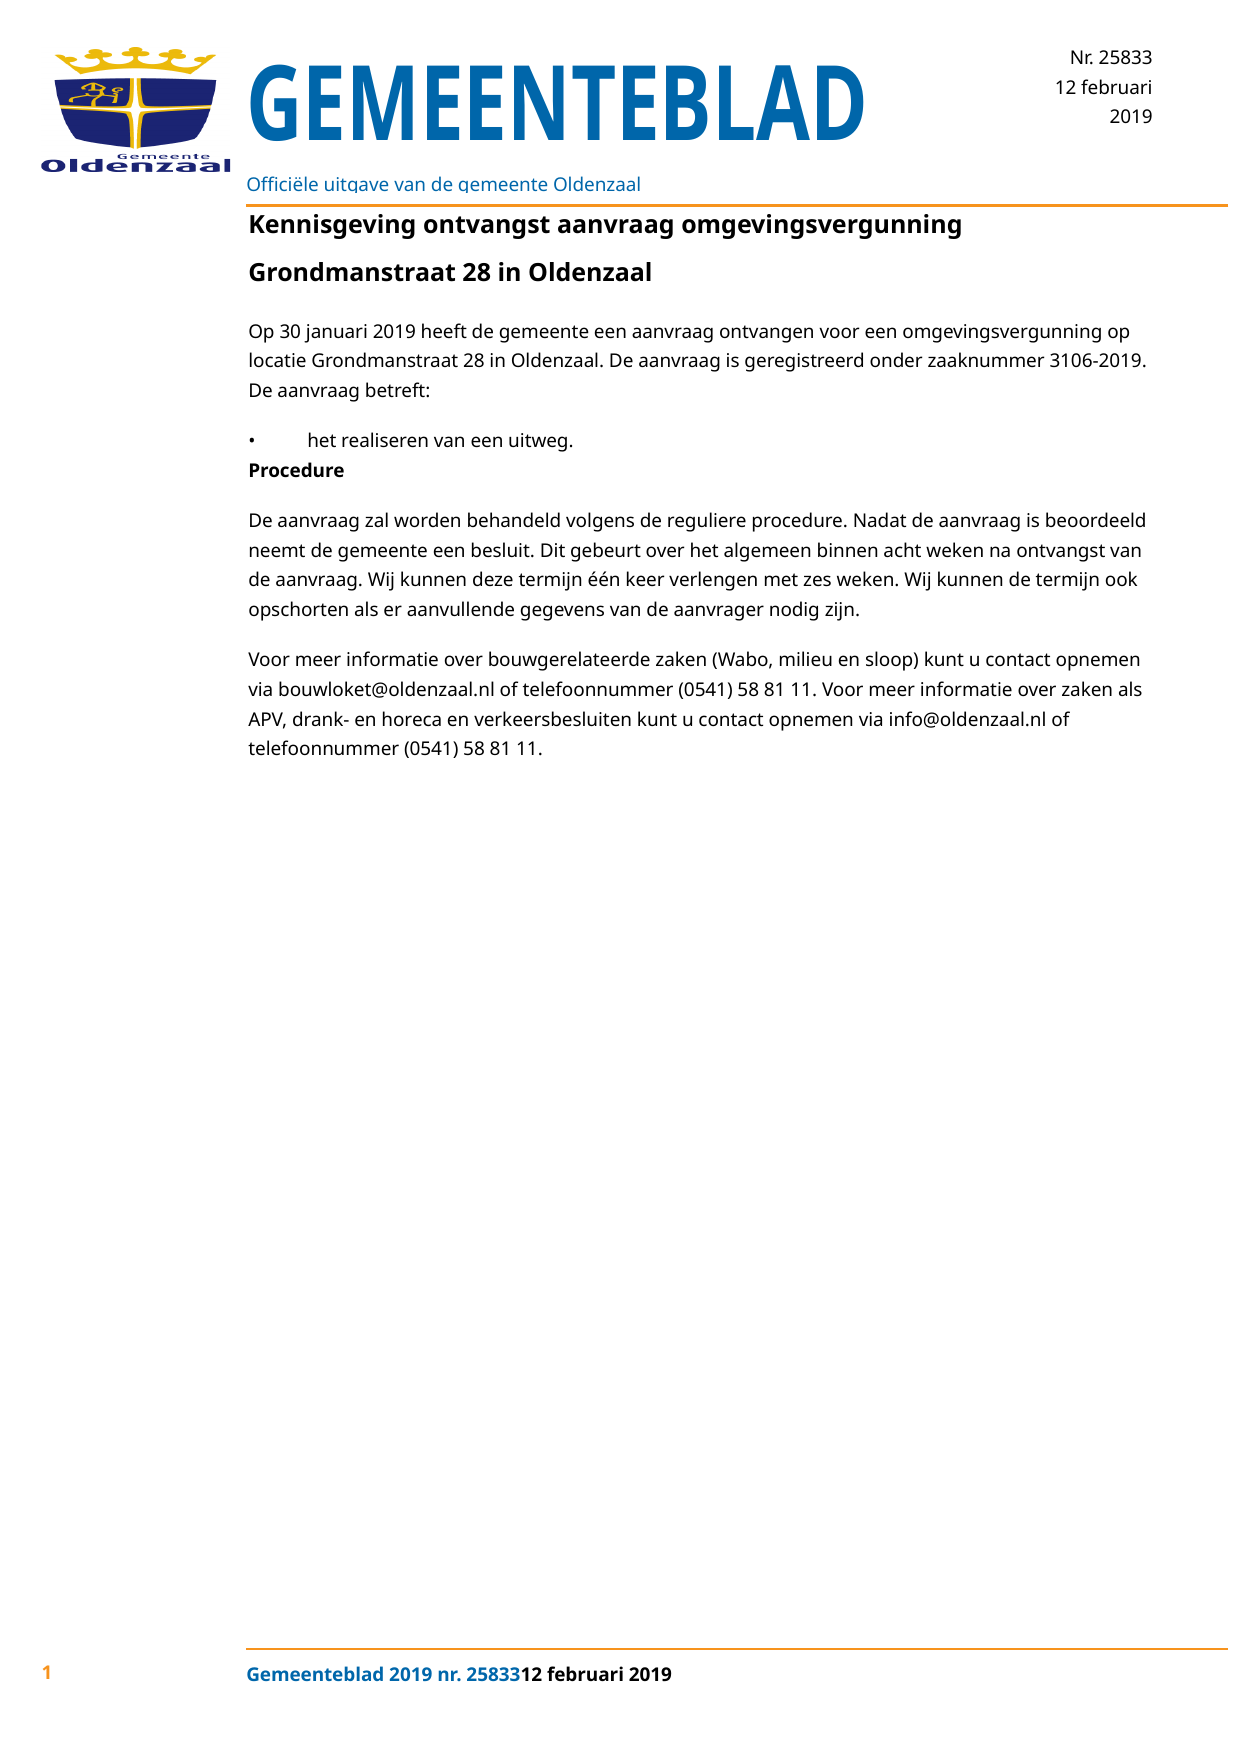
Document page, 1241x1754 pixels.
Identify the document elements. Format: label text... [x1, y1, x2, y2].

list het realiseren van een uitweg. [248, 427, 1152, 453]
picture [41, 47, 231, 172]
text Op 30 januari 2019 heeft de gemeente een aanvraag ontvangen voor een omgevingsvergunning op locatie Grondmanstraat 28 in Oldenzaal. De aanvraag is geregistreerd onder zaaknummer 3106-2019. De aanvraag betreft: [248, 318, 1152, 403]
text De aanvraag zal worden behandeld volgens de reguliere procedure. Nadat de aanvraag is beoordeeld neemt de gemeente een besluit. Dit gebeurt over het algemeen binnen acht weken na ontvangst van de aanvraag. Wij kunnen deze termijn één keer verlengen met zes weken. Wij kunnen de termijn ook opschorten als er aanvullende gegevens van de aanvrager nodig zijn. [248, 507, 1152, 622]
text Kennisgeving ontvangst aanvraag omgevingsvergunning Grondmanstraat 28 in Oldenzaal [248, 207, 1152, 288]
text Procedure [248, 457, 1152, 483]
text Voor meer informatie over bouwgerelateerde zaken (Wabo, milieu en sloop) kunt u contact opnemen via bouwloket@oldenzaal.nl of telefoonnummer (0541) 58 81 11. Voor meer informatie over zaken als APV, drank- en horeca en verkeersbesluiten kunt u contact opnemen via info@oldenzaal.nl of telefoonnummer (0541) 58 81 11. [248, 647, 1152, 761]
